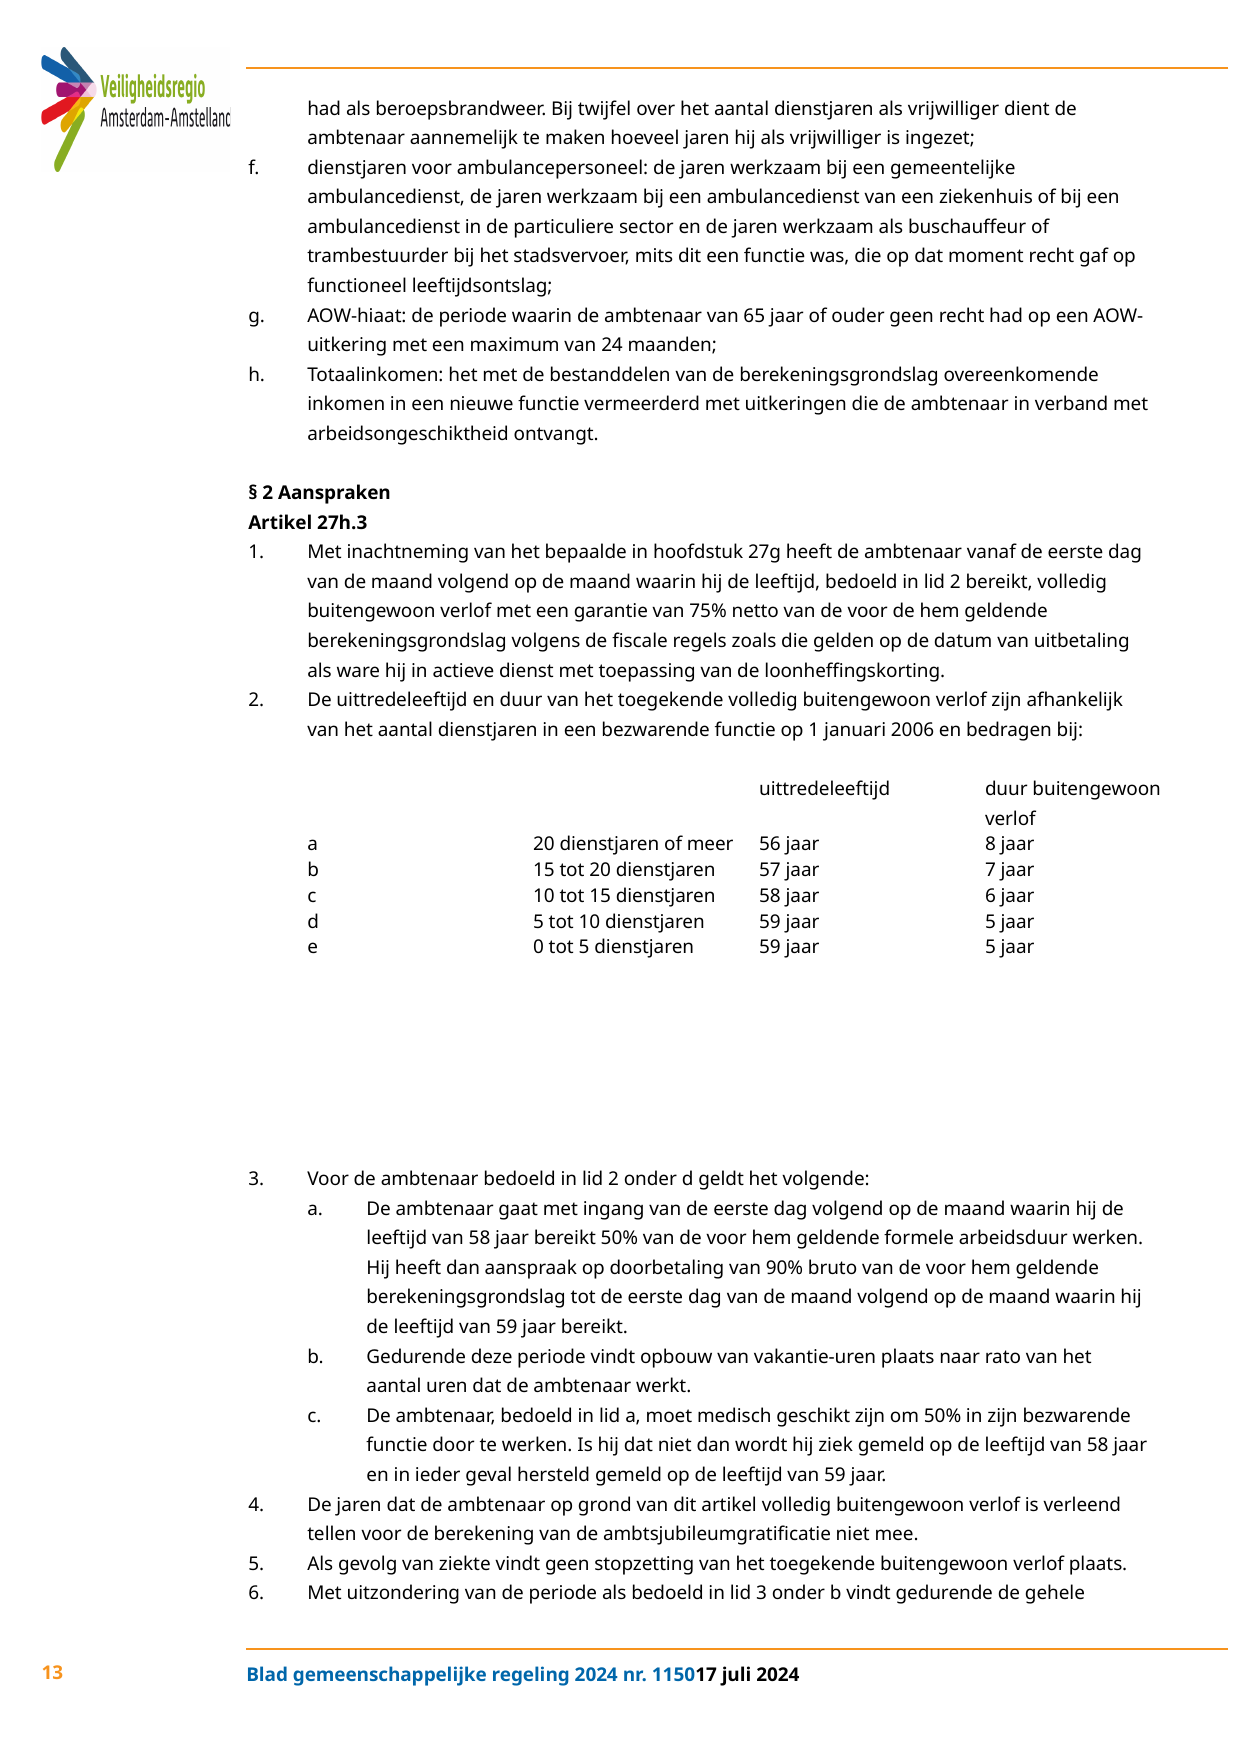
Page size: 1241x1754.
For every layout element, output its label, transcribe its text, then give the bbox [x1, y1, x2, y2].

table_cell [533, 1088, 759, 1114]
table_cell 20 dienstjaren of meer [533, 831, 759, 856]
table_cell 15 tot 20 dienstjaren [533, 856, 759, 882]
table_cell [307, 985, 533, 1011]
table_cell b [307, 856, 533, 882]
picture [41, 47, 231, 172]
list Totaalinkomen: het met de bestanddelen van de berekeningsgrondslag overeenkomende inkomen in een nieuwe functie vermeerderd met uitkeringen die de ambtenaar in verband met arbeidsongeschiktheid ontvangt. [248, 361, 1152, 446]
list De ambtenaar, bedoeld in lid a, moet medisch geschikt zijn om 50% in zijn bezwarende functie door te werken. Is hij dat niet dan wordt hij ziek gemeld op de leeftijd van 58 jaar en in ieder geval hersteld gemeld op de leeftijd van 59 jaar. [307, 1402, 1152, 1487]
table_cell [985, 1140, 1211, 1165]
table_cell [759, 1037, 985, 1062]
list Voor de ambtenaar bedoeld in lid 2 onder d geldt het volgende: [248, 1165, 1152, 1191]
table_header [533, 1011, 759, 1037]
table_cell [533, 1063, 759, 1088]
table_cell [759, 959, 985, 985]
table_header [307, 1011, 533, 1037]
table_header [307, 775, 533, 831]
list Met inachtneming van het bepaalde in hoofdstuk 27g heeft de ambtenaar vanaf de eerste dag van de maand volgend op de maand waarin hij de leeftijd, bedoeld in lid 2 bereikt, volledig buitengewoon verlof met een garantie van 75% netto van de voor de hem geldende berekeningsgrondslag volgens de fiscale regels zoals die gelden op de datum van uitbetaling als ware hij in actieve dienst met toepassing van de loonheffingskorting. [248, 538, 1152, 683]
table_header duur buitengewoon verlof [985, 775, 1211, 831]
table_cell e [307, 934, 533, 959]
table_cell [533, 1114, 759, 1139]
table_header uittredeleeftijd [759, 775, 985, 831]
table_cell [985, 1088, 1211, 1114]
table_header [533, 775, 759, 831]
table_cell [307, 1114, 533, 1139]
table_cell [533, 1037, 759, 1062]
table_cell 57 jaar [759, 856, 985, 882]
table_cell [533, 1140, 759, 1165]
table_cell [985, 985, 1211, 1011]
table_cell [759, 1063, 985, 1088]
list Gedurende deze periode vindt opbouw van vakantie-uren plaats naar rato van het aantal uren dat de ambtenaar werkt. [307, 1343, 1152, 1398]
table_cell 5 jaar [985, 908, 1211, 933]
table_cell d [307, 908, 533, 933]
table_cell 5 jaar [985, 934, 1211, 959]
table_cell 5 tot 10 dienstjaren [533, 908, 759, 933]
table_cell [533, 959, 759, 985]
list De uittredeleeftijd en duur van het toegekende volledig buitengewoon verlof zijn afhankelijk van het aantal dienstjaren in een bezwarende functie op 1 januari 2006 en bedragen bij: [248, 686, 1152, 742]
table_cell [307, 1037, 533, 1062]
table_cell 8 jaar [985, 831, 1211, 856]
list Met uitzondering van de periode als bedoeld in lid 3 onder b vindt gedurende de gehele [248, 1579, 1152, 1605]
table_cell [307, 959, 533, 985]
list had als beroepsbrandweer. Bij twijfel over het aantal dienstjaren als vrijwilliger dient de ambtenaar aannemelijk te maken hoeveel jaren hij als vrijwilliger is ingezet; [248, 95, 1152, 150]
table_cell 59 jaar [759, 908, 985, 933]
table_cell [759, 1114, 985, 1139]
table_cell [759, 985, 985, 1011]
table_cell [985, 1037, 1211, 1062]
table_cell 7 jaar [985, 856, 1211, 882]
table_cell a [307, 831, 533, 856]
list De jaren dat de ambtenaar op grond van dit artikel volledig buitengewoon verlof is verleend tellen voor de berekening van de ambtsjubileumgratificatie niet mee. [248, 1491, 1152, 1546]
table_header [759, 1011, 985, 1037]
table_cell 59 jaar [759, 934, 985, 959]
table_cell 0 tot 5 dienstjaren [533, 934, 759, 959]
list Als gevolg van ziekte vindt geen stopzetting van het toegekende buitengewoon verlof plaats. [248, 1550, 1152, 1576]
table_cell 10 tot 15 dienstjaren [533, 882, 759, 908]
table_cell [307, 1140, 533, 1165]
table_cell [985, 1063, 1211, 1088]
table_cell [985, 1114, 1211, 1139]
table_cell [985, 959, 1211, 985]
table_cell 6 jaar [985, 882, 1211, 908]
table_cell [307, 1063, 533, 1088]
table_cell 56 jaar [759, 831, 985, 856]
text § 2 Aanspraken [248, 479, 1152, 505]
table_cell 58 jaar [759, 882, 985, 908]
table_cell c [307, 882, 533, 908]
table_cell [307, 1088, 533, 1114]
table_cell [759, 1088, 985, 1114]
list De ambtenaar gaat met ingang van de eerste dag volgend op de maand waarin hij de leeftijd van 58 jaar bereikt 50% van de voor hem geldende formele arbeidsduur werken. Hij heeft dan aanspraak op doorbetaling van 90% bruto van de voor hem geldende berekeningsgrondslag tot de eerste dag van de maand volgend op de maand waarin hij de leeftijd van 59 jaar bereikt. [307, 1195, 1152, 1339]
list AOW-hiaat: de periode waarin de ambtenaar van 65 jaar of ouder geen recht had op een AOW-uitkering met een maximum van 24 maanden; [248, 302, 1152, 357]
list dienstjaren voor ambulancepersoneel: de jaren werkzaam bij een gemeentelijke ambulancedienst, de jaren werkzaam bij een ambulancedienst van een ziekenhuis of bij een ambulancedienst in de particuliere sector en de jaren werkzaam als buschauffeur of trambestuurder bij het stadsvervoer, mits dit een functie was, die op dat moment recht gaf op functioneel leeftijdsontslag; [248, 154, 1152, 298]
table_header [985, 1011, 1211, 1037]
table_cell [759, 1140, 985, 1165]
table_cell [533, 985, 759, 1011]
text Artikel 27h.3 [248, 509, 1152, 535]
